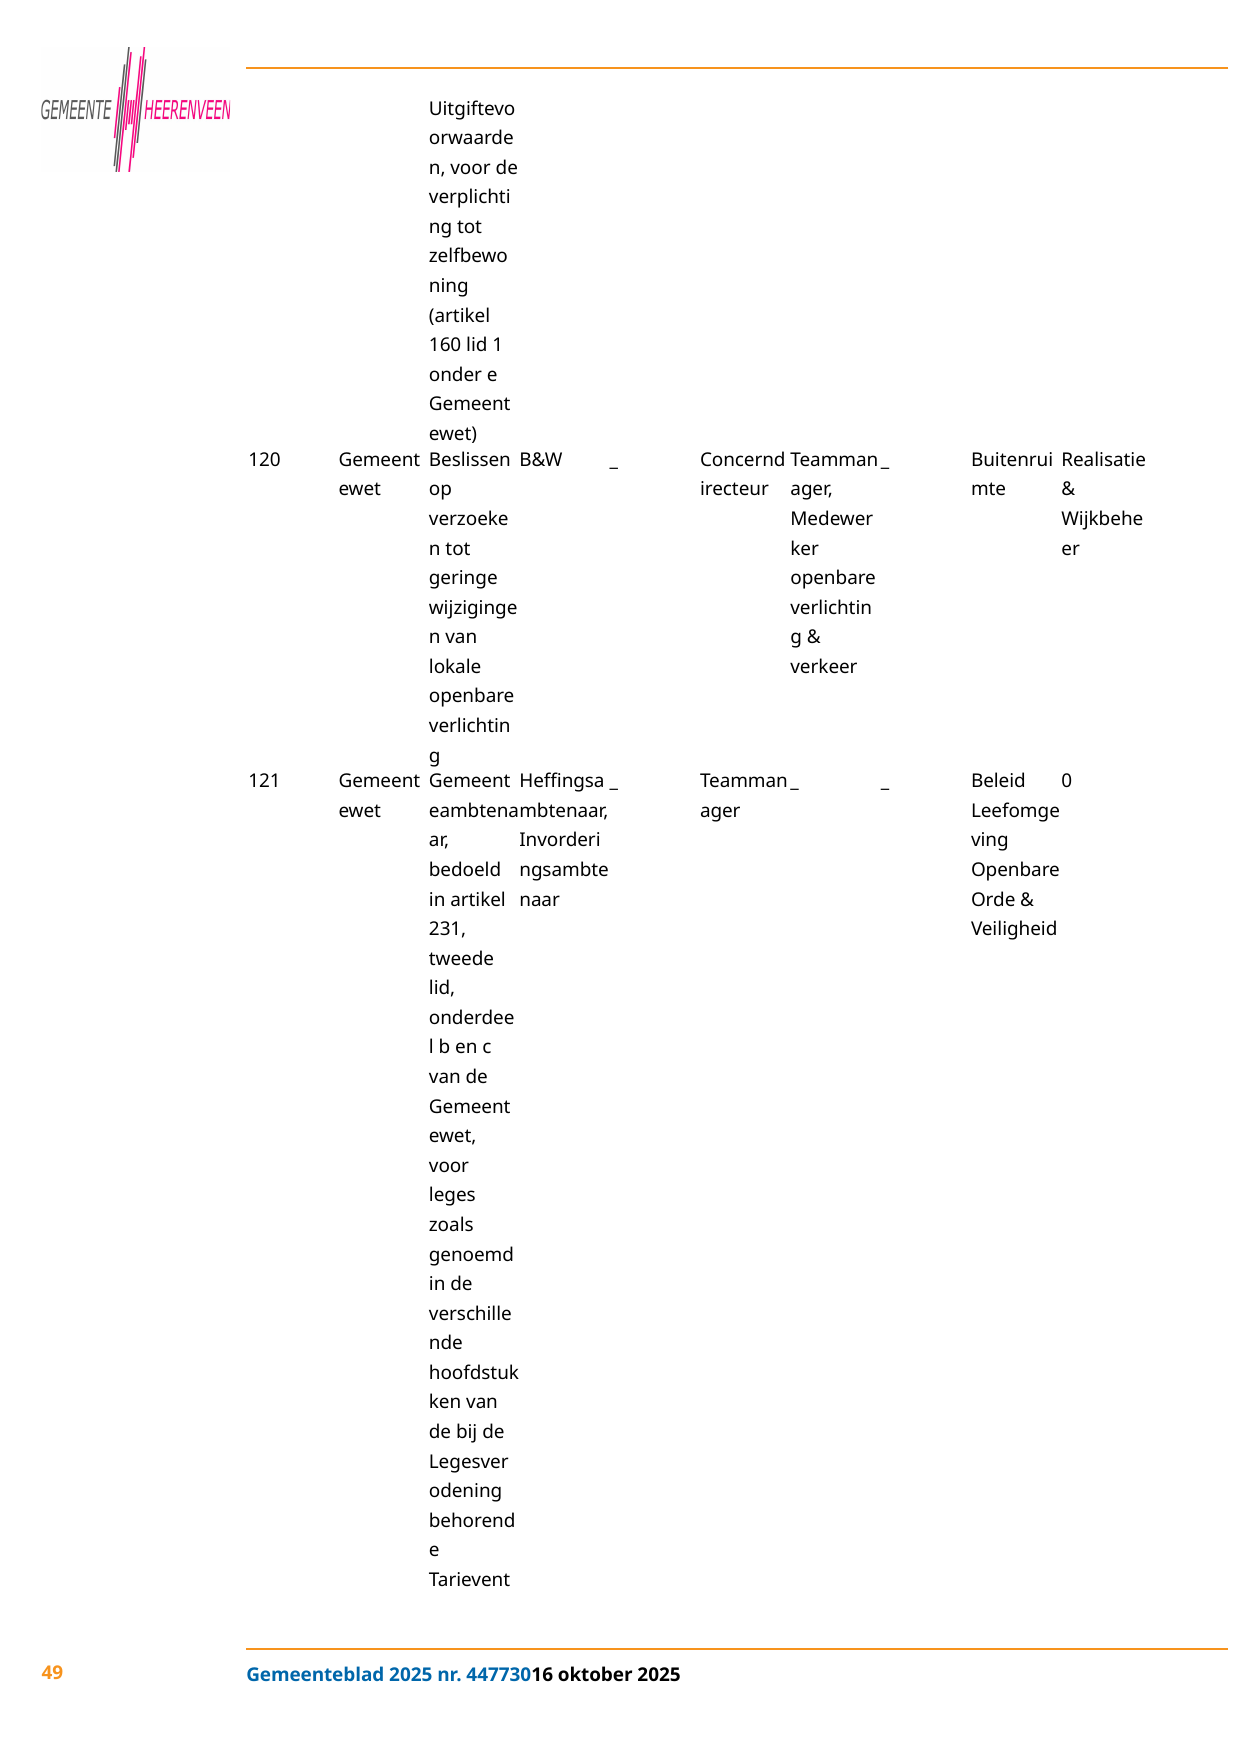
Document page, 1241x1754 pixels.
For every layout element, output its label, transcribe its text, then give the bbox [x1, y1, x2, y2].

table_cell Beslissen op verzoeken tot geringe wijzigingen van lokale openbare verlichting [429, 446, 519, 767]
table_cell _ [881, 768, 971, 1592]
table_cell _ [881, 446, 971, 767]
table_cell [881, 95, 971, 446]
table_cell [609, 95, 700, 446]
table_cell Uitgiftevoorwaarden, voor de verplichting tot zelfbewoning (artikel 160 lid 1 onder e Gemeentewet) [429, 95, 519, 446]
table_cell Buitenruimte [971, 446, 1061, 767]
table_cell Gemeentewet [338, 446, 429, 767]
table_cell Gemeentewet [338, 768, 429, 1592]
table_cell [519, 95, 609, 446]
table_cell 120 [248, 446, 338, 767]
table_cell [1061, 95, 1152, 446]
table_cell 0 [1061, 768, 1152, 1592]
table_cell [248, 95, 338, 446]
table_cell Teammanager [700, 768, 790, 1592]
table_cell [971, 95, 1061, 446]
table_cell _ [609, 768, 700, 1592]
table_cell Concerndirecteur [700, 446, 790, 767]
table_cell _ [790, 768, 881, 1592]
table_cell [700, 95, 790, 446]
table_cell 121 [248, 768, 338, 1592]
table_cell Heffingsambtenaar, Invorderingsambtenaar [519, 768, 609, 1592]
table_cell Gemeenteambtenaar, bedoeld in artikel 231, tweede lid, onderdeel b en c van de Gemeentewet, voor leges zoals genoemd in de verschillende hoofdstukken van de bij de Legesverodening behorende Tarievent [429, 768, 519, 1592]
table_cell B&W [519, 446, 609, 767]
table_cell [790, 95, 881, 446]
table_cell Teammanager, Medewerker openbare verlichting & verkeer [790, 446, 881, 767]
table_cell _ [609, 446, 700, 767]
picture [41, 47, 231, 172]
table_cell [338, 95, 429, 446]
table_cell Beleid Leefomgeving Openbare Orde & Veiligheid [971, 768, 1061, 1592]
table_cell Realisatie & Wijkbeheer [1061, 446, 1152, 767]
